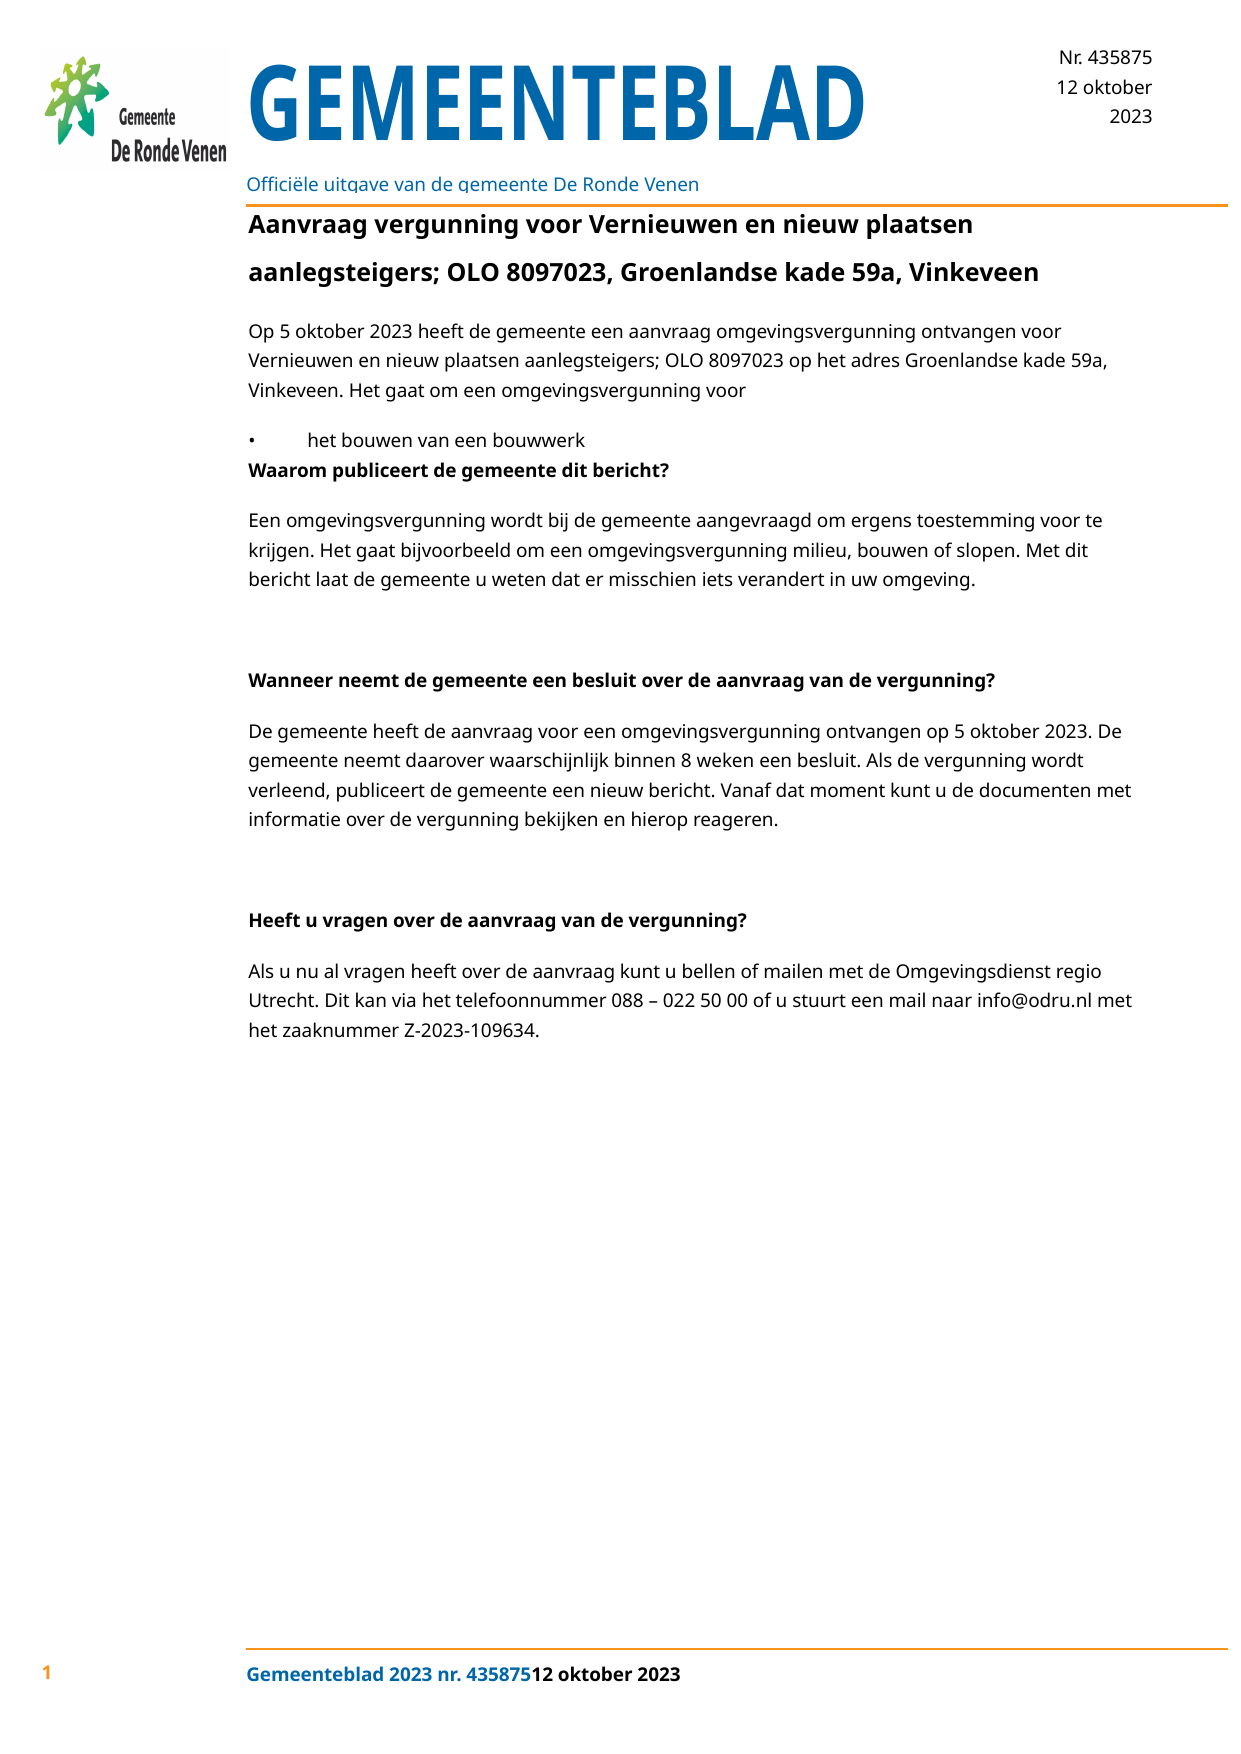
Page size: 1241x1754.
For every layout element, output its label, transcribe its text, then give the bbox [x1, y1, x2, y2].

text Waarom publiceert de gemeente dit bericht? [248, 457, 1152, 483]
text Wanneer neemt de gemeente een besluit over de aanvraag van de vergunning? [248, 667, 1152, 693]
text Als u nu al vragen heeft over de aanvraag kunt u bellen of mailen met de Omgevingsdienst regio Utrecht. Dit kan via het telefoonnummer 088 – 022 50 00 of u stuurt een mail naar info@odru.nl met het zaaknummer Z-2023-109634. [248, 958, 1152, 1043]
text Aanvraag vergunning voor Vernieuwen en nieuw plaatsen aanlegsteigers; OLO 8097023, Groenlandse kade 59a, Vinkeveen [248, 207, 1152, 288]
picture [41, 47, 231, 172]
text Op 5 oktober 2023 heeft de gemeente een aanvraag omgevingsvergunning ontvangen voor Vernieuwen en nieuw plaatsen aanlegsteigers; OLO 8097023 op het adres Groenlandse kade 59a, Vinkeveen. Het gaat om een omgevingsvergunning voor [248, 318, 1152, 403]
list het bouwen van een bouwwerk [248, 427, 1152, 453]
text Een omgevingsvergunning wordt bij de gemeente aangevraagd om ergens toestemming voor te krijgen. Het gaat bijvoorbeeld om een omgevingsvergunning milieu, bouwen of slopen. Met dit bericht laat de gemeente u weten dat er misschien iets verandert in uw omgeving. [248, 507, 1152, 592]
text De gemeente heeft de aanvraag voor een omgevingsvergunning ontvangen op 5 oktober 2023. De gemeente neemt daarover waarschijnlijk binnen 8 weken een besluit. Als de vergunning wordt verleend, publiceert de gemeente een nieuw bericht. Vanaf dat moment kunt u de documenten met informatie over de vergunning bekijken en hierop reageren. [248, 718, 1152, 832]
text Heeft u vragen over de aanvraag van de vergunning? [248, 907, 1152, 933]
